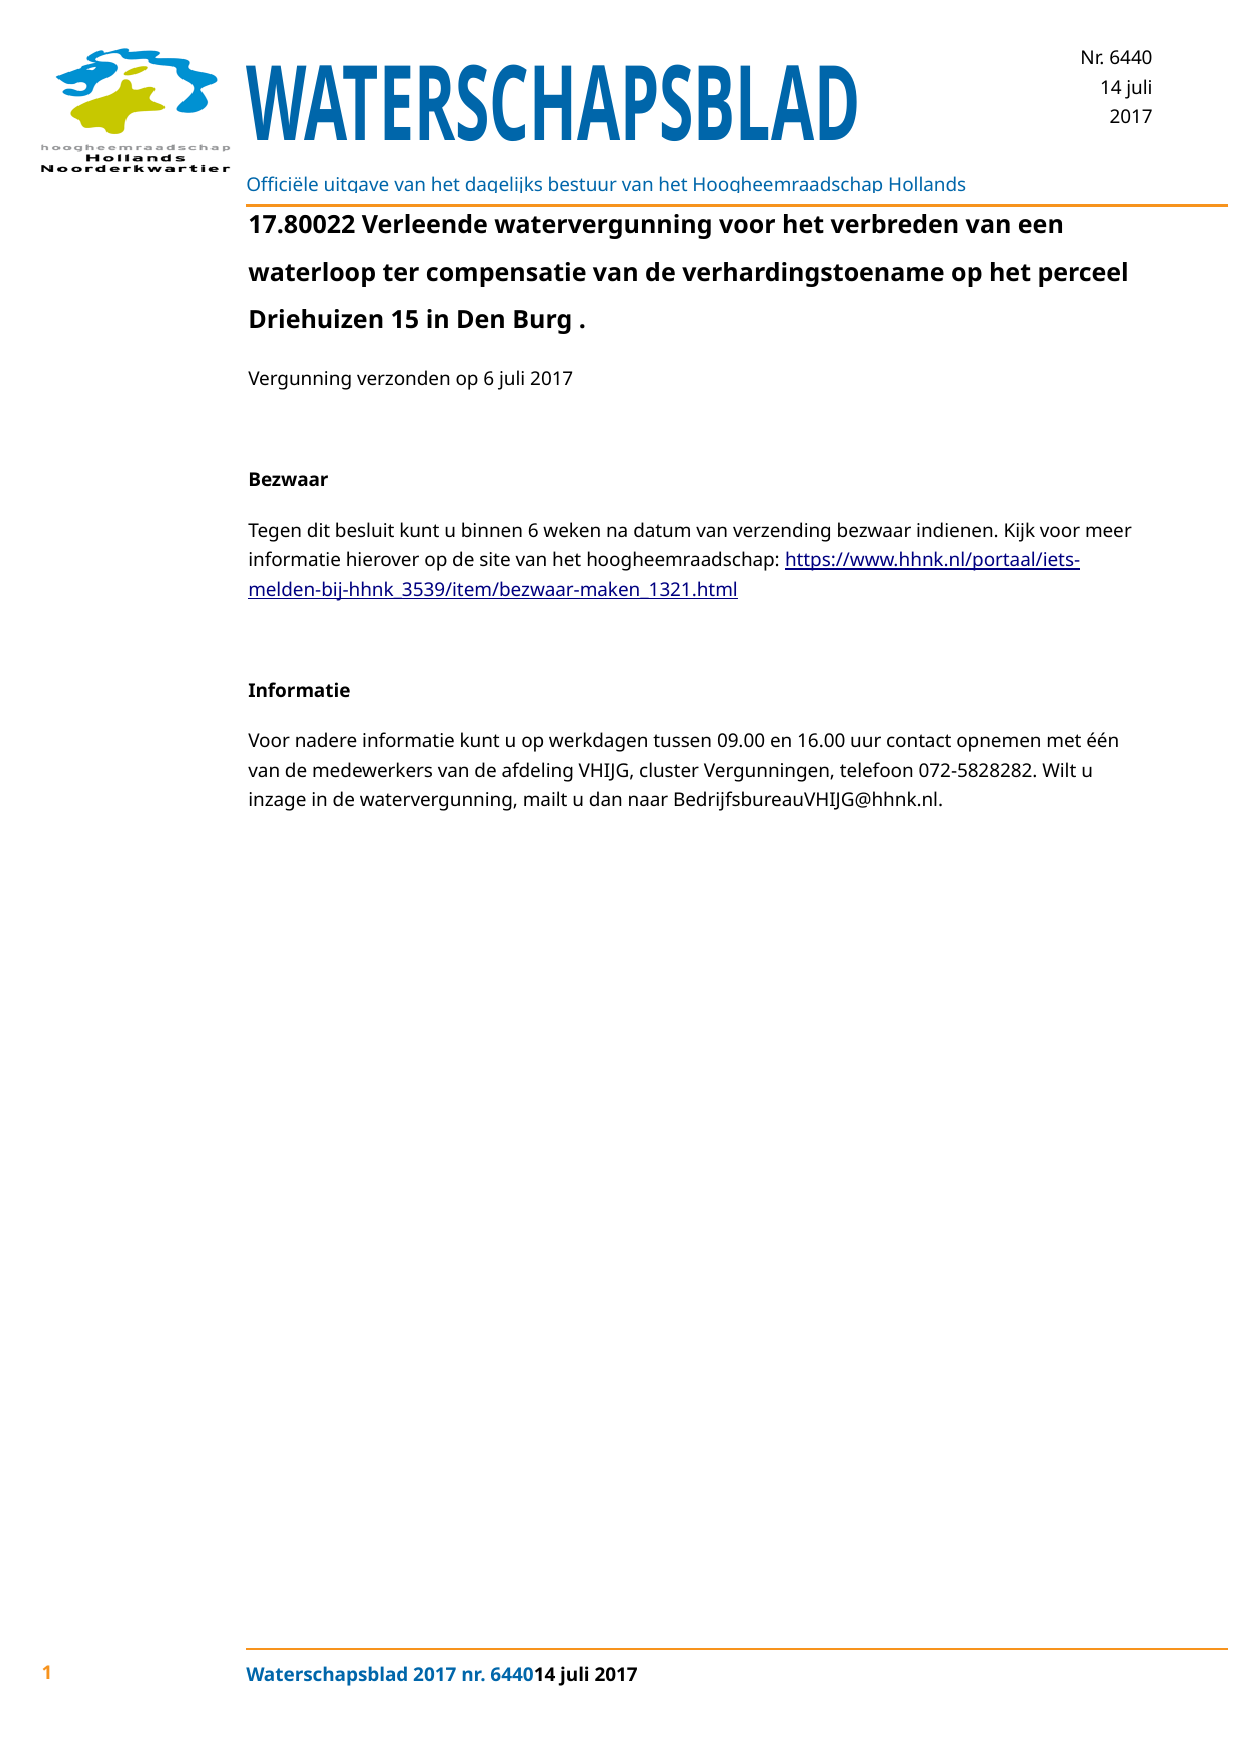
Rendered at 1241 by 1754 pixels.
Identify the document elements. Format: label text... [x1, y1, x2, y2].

text Tegen dit besluit kunt u binnen 6 weken na datum van verzending bezwaar indienen. Kijk voor meer informatie hierover op de site van het hoogheemraadschap: https://www.hhnk.nl/portaal/iets-melden-bij-hhnk_3539/item/bezwaar-maken_1321.html [248, 517, 1152, 602]
picture [41, 47, 231, 172]
text Bezwaar [248, 466, 1152, 492]
text Vergunning verzonden op 6 juli 2017 [248, 366, 1152, 391]
text Voor nadere informatie kunt u op werkdagen tussen 09.00 en 16.00 uur contact opnemen met één van de medewerkers van de afdeling VHIJG, cluster Vergunningen, telefoon 072-5828282. Wilt u inzage in de watervergunning, mailt u dan naar BedrijfsbureauVHIJG@hhnk.nl. [248, 727, 1152, 812]
text Informatie [248, 677, 1152, 702]
text 17.80022 Verleende watervergunning voor het verbreden van een waterloop ter compensatie van de verhardingstoename op het perceel Driehuizen 15 in Den Burg . [248, 207, 1152, 336]
